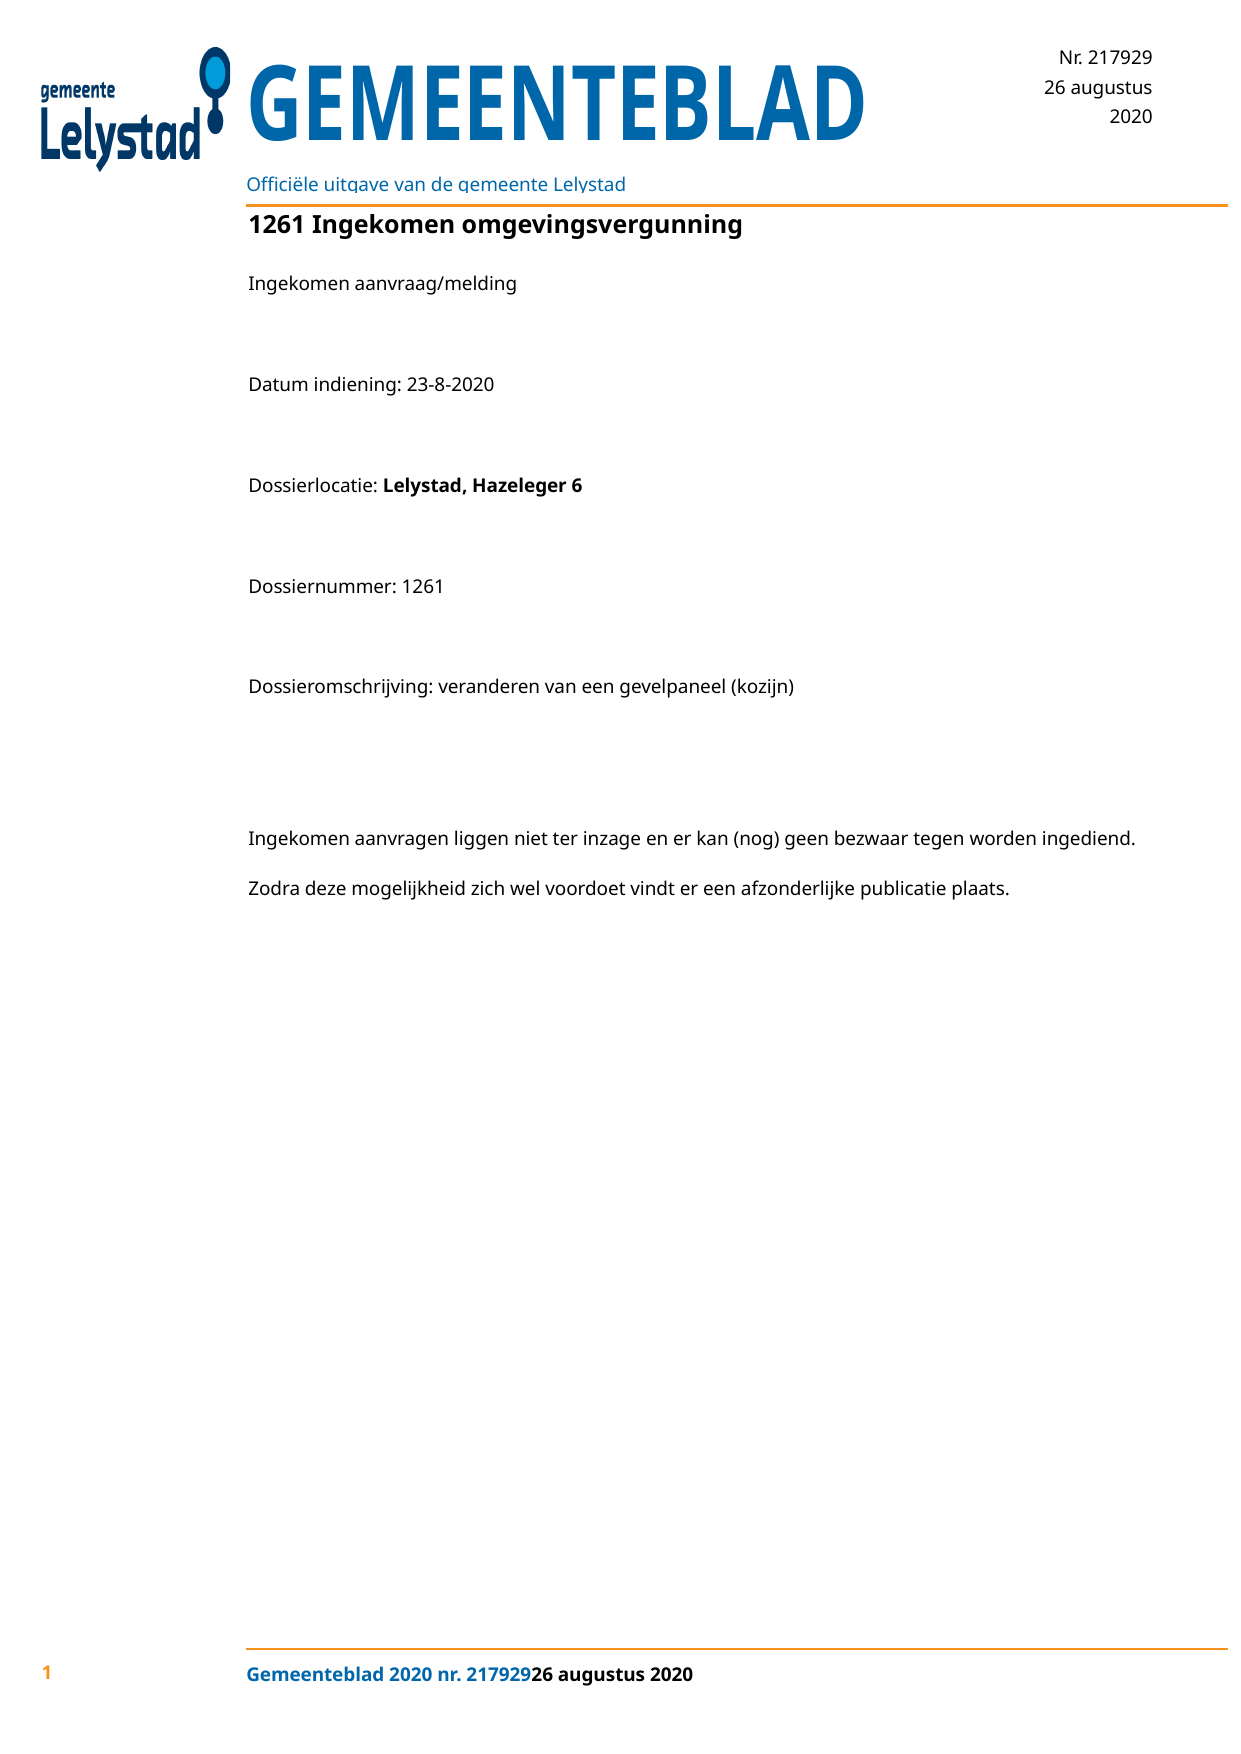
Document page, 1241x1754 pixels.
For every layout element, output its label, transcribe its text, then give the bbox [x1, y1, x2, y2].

text Ingekomen aanvraag/melding [248, 270, 1152, 296]
picture [41, 47, 231, 172]
text Ingekomen aanvragen liggen niet ter inzage en er kan (nog) geen bezwaar tegen worden ingediend. [248, 825, 1152, 851]
text Dossieromschrijving: veranderen van een gevelpaneel (kozijn) [248, 674, 1152, 699]
text Zodra deze mogelijkheid zich wel voordoet vindt er een afzonderlijke publicatie plaats. [248, 875, 1152, 901]
text Dossiernummer: 1261 [248, 573, 1152, 598]
text Datum indiening: 23-8-2020 [248, 371, 1152, 397]
text 1261 Ingekomen omgevingsvergunning [248, 207, 1152, 241]
text Dossierlocatie: Lelystad, Hazeleger 6 [248, 472, 1152, 498]
